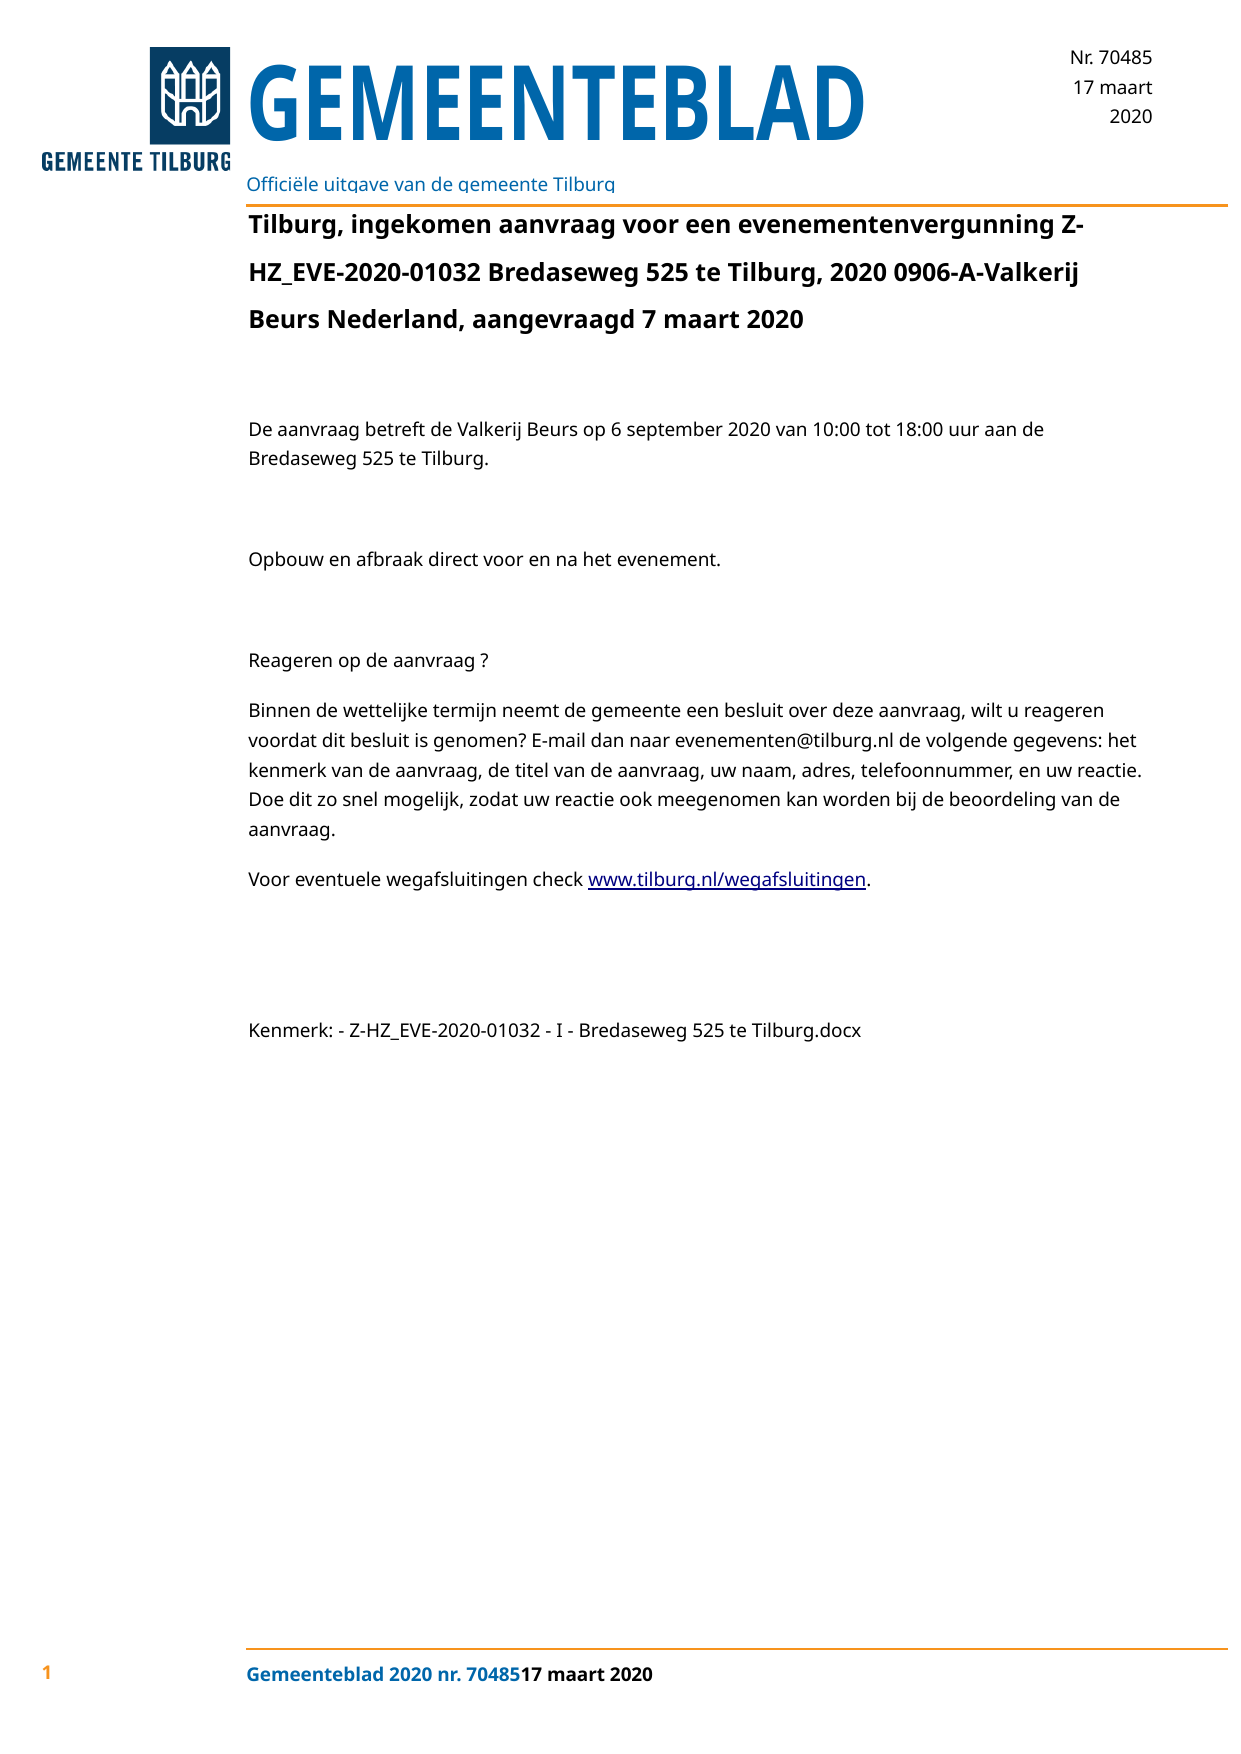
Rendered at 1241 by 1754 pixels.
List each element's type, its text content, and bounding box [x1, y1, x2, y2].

text Voor eventuele wegafsluitingen check www.tilburg.nl/wegafsluitingen. [248, 866, 1152, 892]
text De aanvraag betreft de Valkerij Beurs op 6 september 2020 van 10:00 tot 18:00 uur aan de Bredaseweg 525 te Tilburg. [248, 416, 1152, 471]
text Binnen de wettelijke termijn neemt de gemeente een besluit over deze aanvraag, wilt u reageren voordat dit besluit is genomen? E-mail dan naar evenementen@tilburg.nl de volgende gegevens: het kenmerk van de aanvraag, de titel van de aanvraag, uw naam, adres, telefoonnummer, en uw reactie. Doe dit zo snel mogelijk, zodat uw reactie ook meegenomen kan worden bij de beoordeling van de aanvraag. [248, 698, 1152, 842]
text Reageren op de aanvraag ? [248, 647, 1152, 673]
text Opbouw en afbraak direct voor en na het evenement. [248, 546, 1152, 572]
text Tilburg, ingekomen aanvraag voor een evenementenvergunning Z-HZ_EVE-2020-01032 Bredaseweg 525 te Tilburg, 2020 0906-A-Valkerij Beurs Nederland, aangevraagd 7 maart 2020 [248, 207, 1152, 336]
text Kenmerk: - Z-HZ_EVE-2020-01032 - I - Bredaseweg 525 te Tilburg.docx [248, 1018, 1152, 1043]
picture [41, 47, 231, 172]
